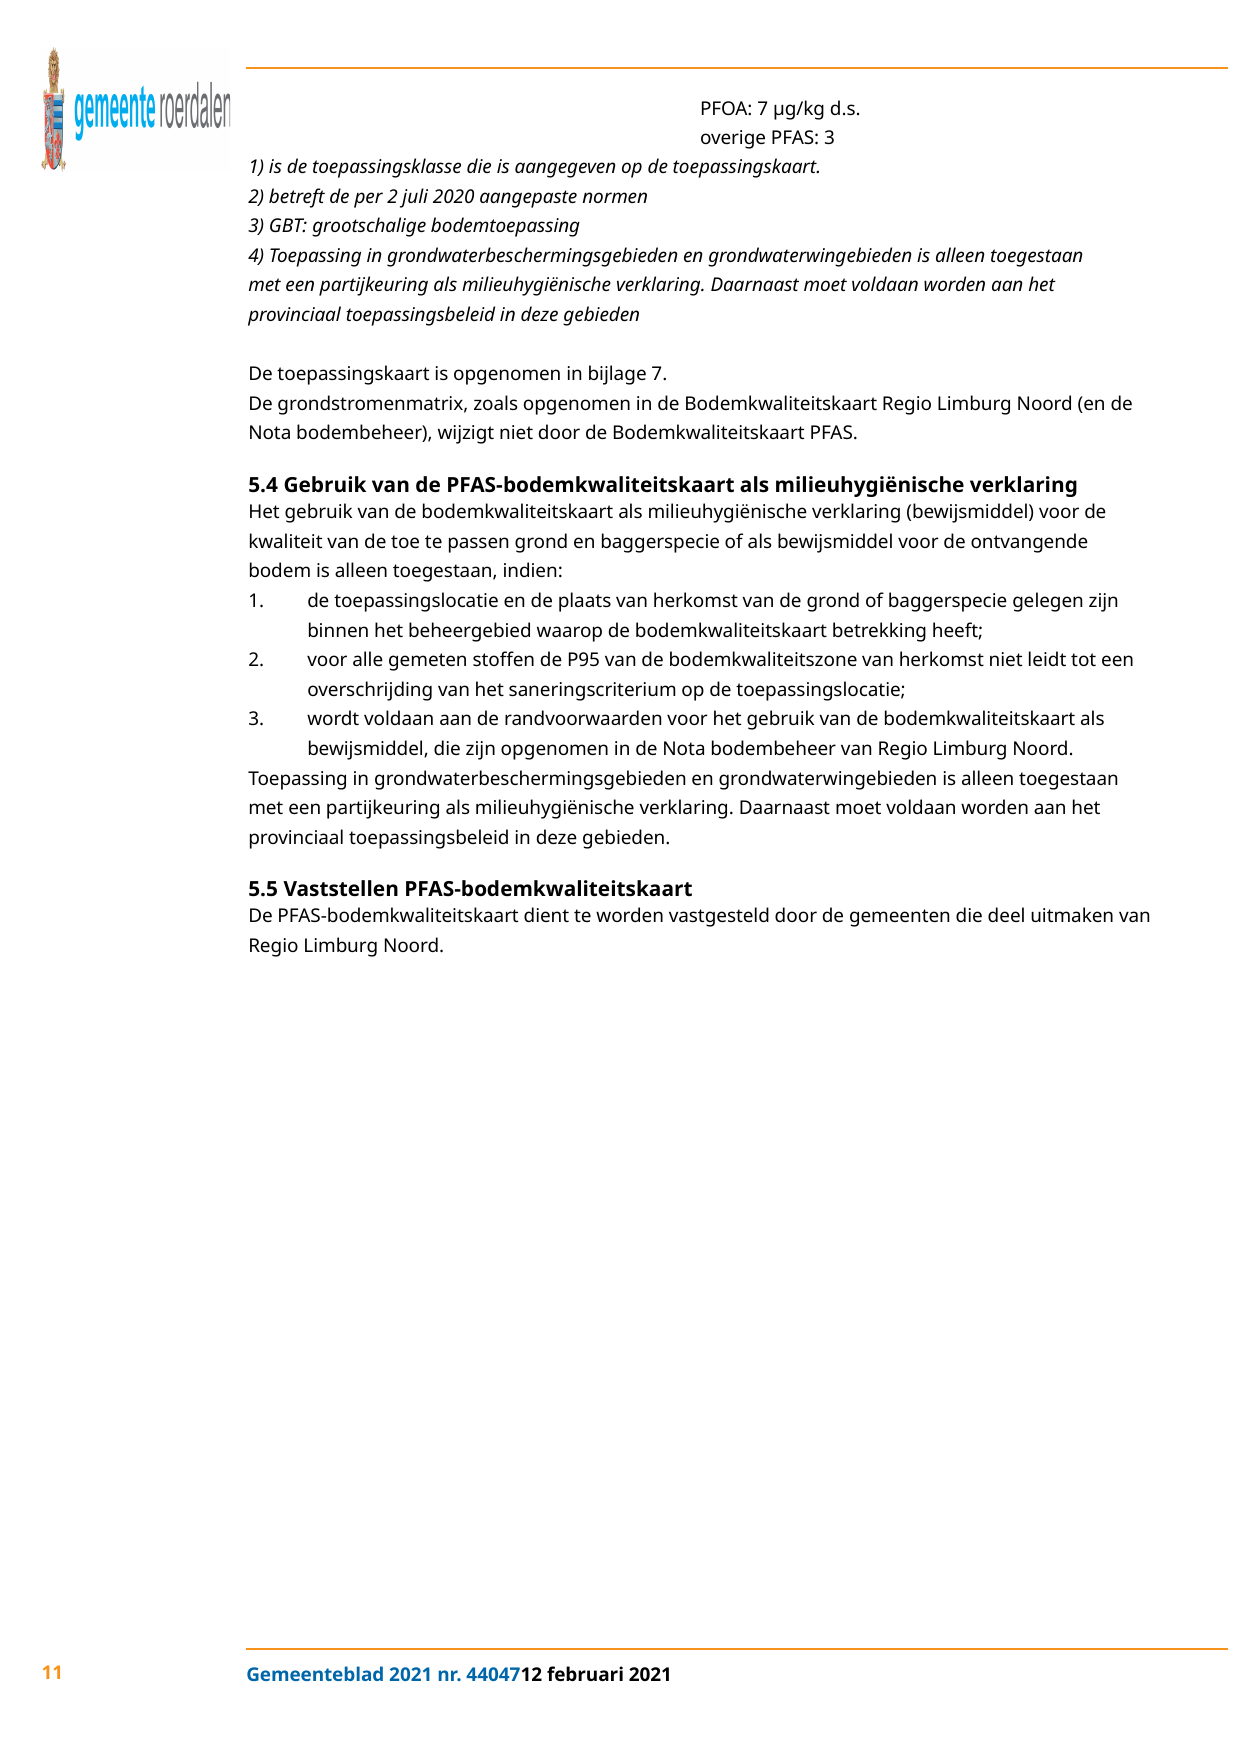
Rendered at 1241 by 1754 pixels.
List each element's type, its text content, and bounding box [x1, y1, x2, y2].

picture [41, 47, 231, 172]
text De grondstromenmatrix, zoals opgenomen in de Bodemkwaliteitskaart Regio Limburg Noord (en de Nota bodembeheer), wijzigt niet door de Bodemkwaliteitskaart PFAS. [248, 390, 1152, 445]
table_cell [248, 95, 700, 150]
text Het gebruik van de bodemkwaliteitskaart als milieuhygiënische verklaring (bewijsmiddel) voor de kwaliteit van de toe te passen grond en baggerspecie of als bewijsmiddel voor de ontvangende bodem is alleen toegestaan, indien: [248, 498, 1152, 583]
text 5.4 Gebruik van de PFAS-bodemkwaliteitskaart als milieuhygiënische verklaring [248, 470, 1152, 498]
text Toepassing in grondwaterbeschermingsgebieden en grondwaterwingebieden is alleen toegestaan met een partijkeuring als milieuhygiënische verklaring. Daarnaast moet voldaan worden aan het provinciaal toepassingsbeleid in deze gebieden. [248, 765, 1152, 849]
text De PFAS-bodemkwaliteitskaart dient te worden vastgesteld door de gemeenten die deel uitmaken van Regio Limburg Noord. [248, 903, 1152, 958]
text 1) is de toepassingsklasse die is aangegeven op de toepassingskaart. [248, 153, 1152, 179]
text 3) GBT: grootschalige bodemtoepassing [248, 212, 1152, 238]
text De toepassingskaart is opgenomen in bijlage 7. [248, 360, 1152, 386]
text met een partijkeuring als milieuhygiënische verklaring. Daarnaast moet voldaan worden aan het [248, 272, 1152, 297]
text provinciaal toepassingsbeleid in deze gebieden [248, 301, 1152, 327]
list wordt voldaan aan de randvoorwaarden voor het gebruik van de bodemkwaliteitskaart als bewijsmiddel, die zijn opgenomen in de Nota bodembeheer van Regio Limburg Noord. [248, 706, 1152, 761]
text 5.5 Vaststellen PFAS-bodemkwaliteitskaart [248, 874, 1152, 903]
list de toepassingslocatie en de plaats van herkomst van de grond of baggerspecie gelegen zijn binnen het beheergebied waarop de bodemkwaliteitskaart betrekking heeft; [248, 587, 1152, 642]
list voor alle gemeten stoffen de P95 van de bodemkwaliteitszone van herkomst niet leidt tot een overschrijding van het saneringscriterium op de toepassingslocatie; [248, 646, 1152, 702]
text 4) Toepassing in grondwaterbeschermingsgebieden en grondwaterwingebieden is alleen toegestaan [248, 242, 1152, 268]
text 2) betreft de per 2 juli 2020 aangepaste normen [248, 183, 1152, 209]
table_cell PFOA: 7 µg/kg d.s. overige PFAS: 3 [700, 95, 1152, 150]
